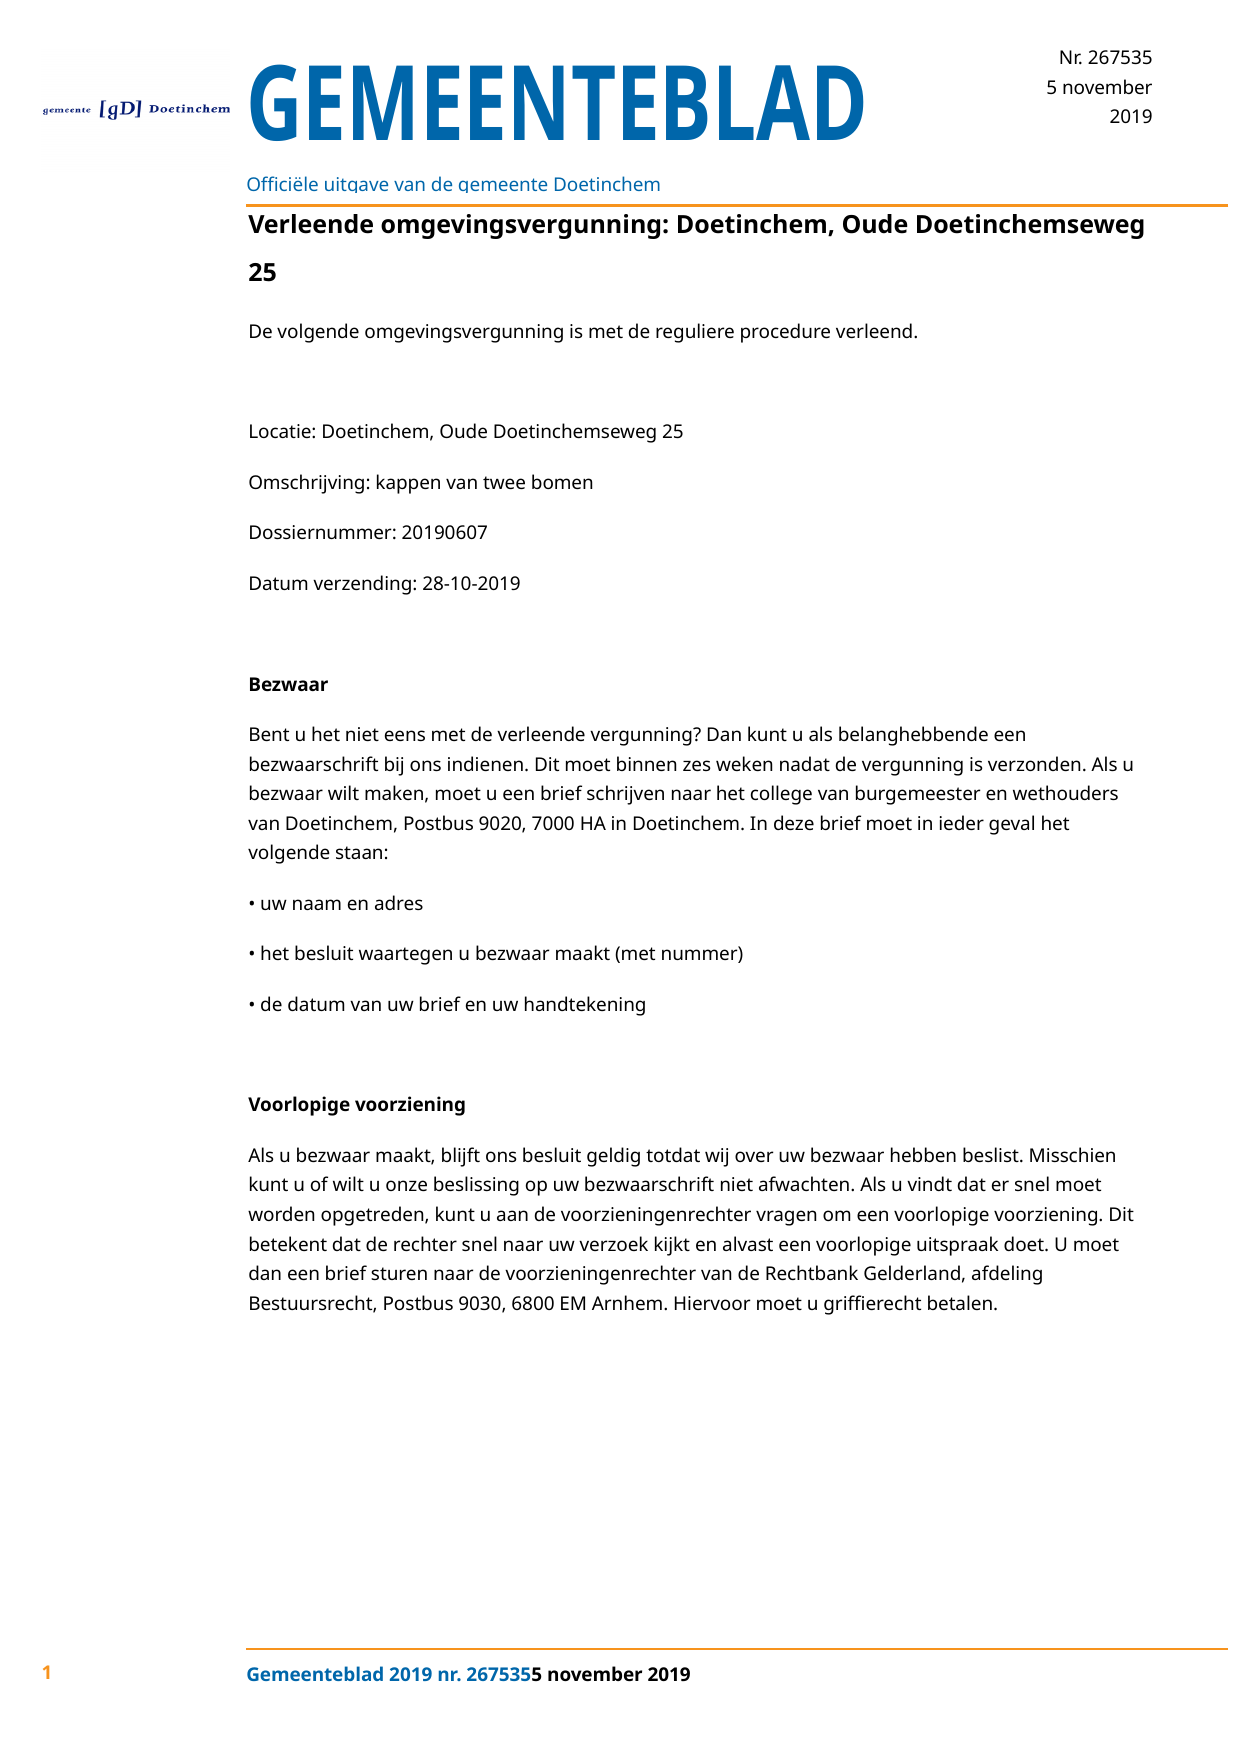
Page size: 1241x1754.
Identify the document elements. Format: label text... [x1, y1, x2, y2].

text Omschrijving: kappen van twee bomen [248, 469, 1152, 495]
text Dossiernummer: 20190607 [248, 519, 1152, 545]
picture [41, 47, 231, 172]
text Als u bezwaar maakt, blijft ons besluit geldig totdat wij over uw bezwaar hebben beslist. Misschien kunt u of wilt u onze beslissing op uw bezwaarschrift niet afwachten. Als u vindt dat er snel moet worden opgetreden, kunt u aan de voorzieningenrechter vragen om een voorlopige voorziening. Dit betekent dat de rechter snel naar uw verzoek kijkt en alvast een voorlopige uitspraak doet. U moet dan een brief sturen naar de voorzieningenrechter van de Rechtbank Gelderland, afdeling Bestuursrecht, Postbus 9030, 6800 EM Arnhem. Hiervoor moet u griffierecht betalen. [248, 1142, 1152, 1316]
text Bezwaar [248, 671, 1152, 697]
text • uw naam en adres [248, 890, 1152, 916]
text Verleende omgevingsvergunning: Doetinchem, Oude Doetinchemseweg 25 [248, 207, 1152, 288]
text Locatie: Doetinchem, Oude Doetinchemseweg 25 [248, 419, 1152, 444]
text • het besluit waartegen u bezwaar maakt (met nummer) [248, 940, 1152, 966]
text Bent u het niet eens met de verleende vergunning? Dan kunt u als belanghebbende een bezwaarschrift bij ons indienen. Dit moet binnen zes weken nadat de vergunning is verzonden. Als u bezwaar wilt maken, moet u een brief schrijven naar het college van burgemeester en wethouders van Doetinchem, Postbus 9020, 7000 HA in Doetinchem. In deze brief moet in ieder geval het volgende staan: [248, 721, 1152, 865]
text De volgende omgevingsvergunning is met de reguliere procedure verleend. [248, 318, 1152, 344]
text Voorlopige voorziening [248, 1092, 1152, 1117]
text • de datum van uw brief en uw handtekening [248, 991, 1152, 1017]
text Datum verzending: 28-10-2019 [248, 570, 1152, 596]
